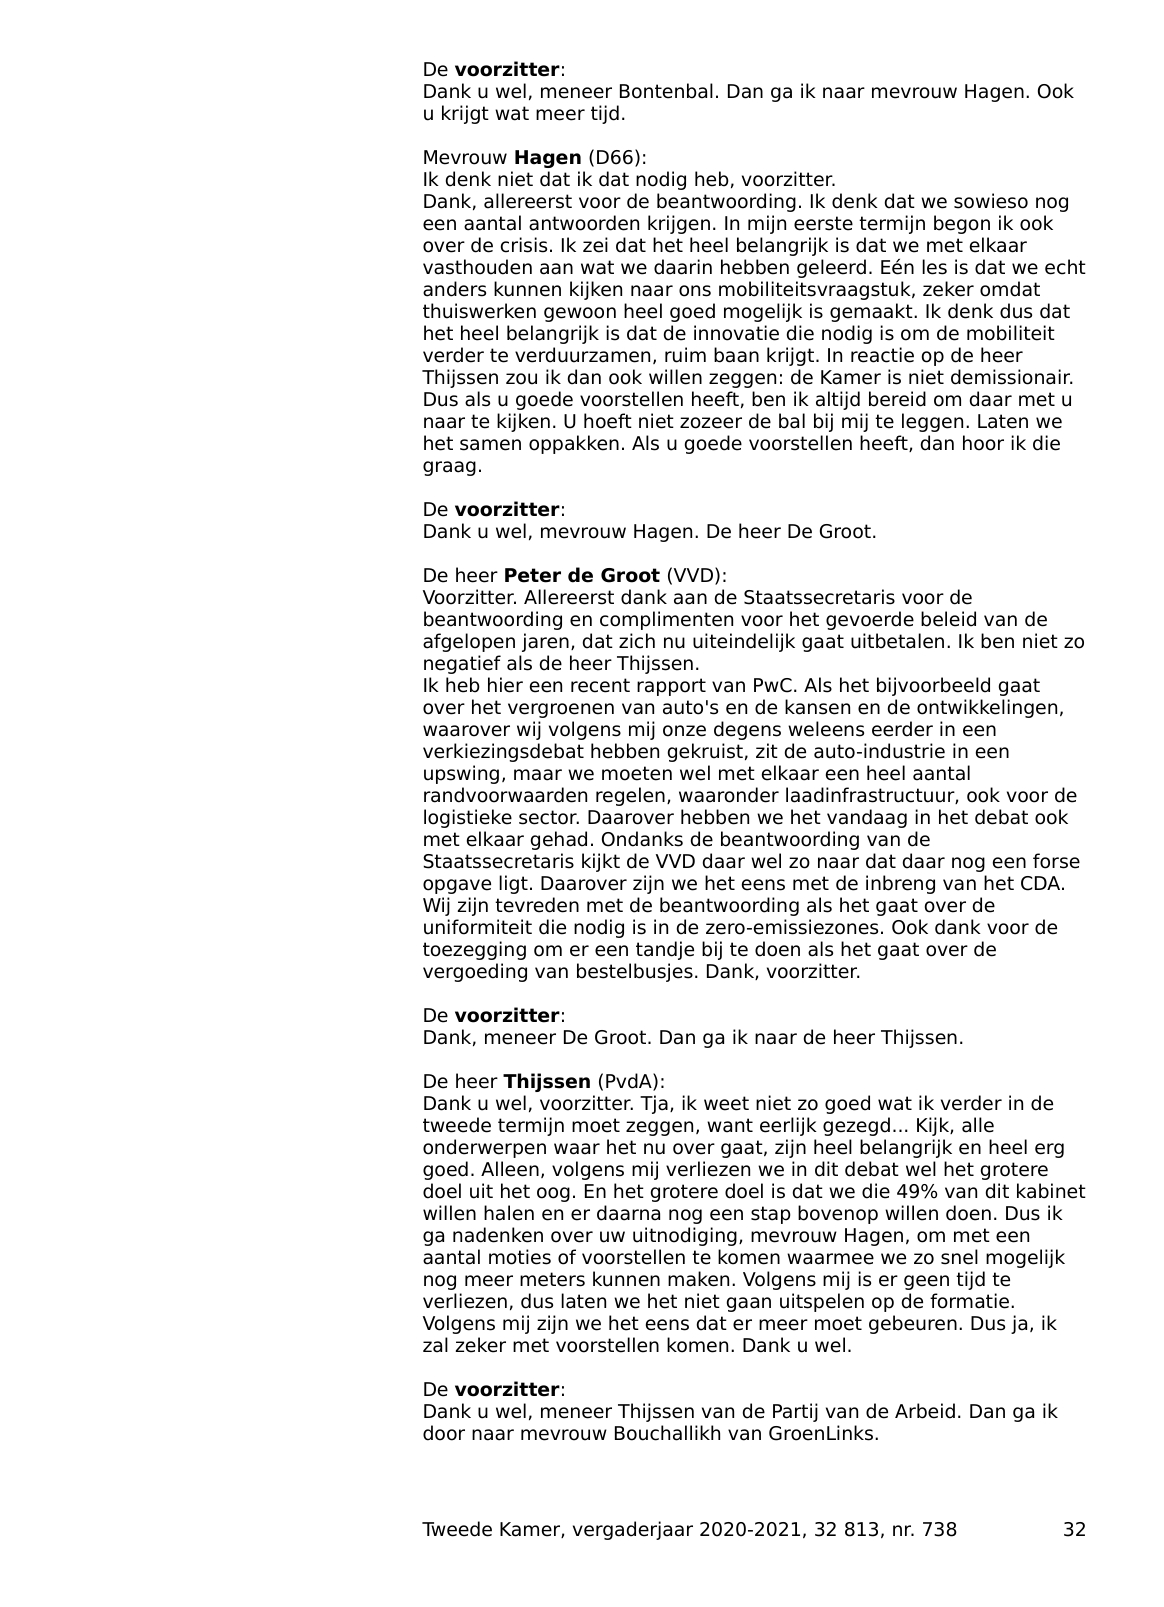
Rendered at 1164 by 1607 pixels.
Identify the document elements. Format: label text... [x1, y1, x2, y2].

text De voorzitter: [422, 1005, 1087, 1027]
text De voorzitter: [422, 59, 1087, 81]
text Dank u wel, mevrouw Hagen. De heer De Groot. [422, 521, 1087, 543]
text Voorzitter. Allereerst dank aan de Staatssecretaris voor de beantwoording en complimenten voor het gevoerde beleid van de afgelopen jaren, dat zich nu uiteindelijk gaat uitbetalen. Ik ben niet zo negatief als de heer Thijssen. [422, 587, 1087, 675]
text Dank u wel, voorzitter. Tja, ik weet niet zo goed wat ik verder in de tweede termijn moet zeggen, want eerlijk gezegd... Kijk, alle onderwerpen waar het nu over gaat, zijn heel belangrijk en heel erg goed. Alleen, volgens mij verliezen we in dit debat wel het grotere doel uit het oog. En het grotere doel is dat we die 49% van dit kabinet willen halen en er daarna nog een stap bovenop willen doen. Dus ik ga nadenken over uw uitnodiging, mevrouw Hagen, om met een aantal moties of voorstellen te komen waarmee we zo snel mogelijk nog meer meters kunnen maken. Volgens mij is er geen tijd te verliezen, dus laten we het niet gaan uitspelen op de formatie. Volgens mij zijn we het eens dat er meer moet gebeuren. Dus ja, ik zal zeker met voorstellen komen. Dank u wel. [422, 1093, 1087, 1357]
text De voorzitter: [422, 1379, 1087, 1401]
text Dank u wel, meneer Thijssen van de Partij van de Arbeid. Dan ga ik door naar mevrouw Bouchallikh van GroenLinks. [422, 1401, 1087, 1445]
text Dank, allereerst voor de beantwoording. Ik denk dat we sowieso nog een aantal antwoorden krijgen. In mijn eerste termijn begon ik ook over de crisis. Ik zei dat het heel belangrijk is dat we met elkaar vasthouden aan wat we daarin hebben geleerd. Eén les is dat we echt anders kunnen kijken naar ons mobiliteitsvraagstuk, zeker omdat thuiswerken gewoon heel goed mogelijk is gemaakt. Ik denk dus dat het heel belangrijk is dat de innovatie die nodig is om de mobiliteit verder te verduurzamen, ruim baan krijgt. In reactie op de heer Thijssen zou ik dan ook willen zeggen: de Kamer is niet demissionair. Dus als u goede voorstellen heeft, ben ik altijd bereid om daar met u naar te kijken. U hoeft niet zozeer de bal bij mij te leggen. Laten we het samen oppakken. Als u goede voorstellen heeft, dan hoor ik die graag. [422, 191, 1087, 477]
text Dank u wel, meneer Bontenbal. Dan ga ik naar mevrouw Hagen. Ook u krijgt wat meer tijd. [422, 81, 1087, 125]
text De voorzitter: [422, 499, 1087, 521]
text Dank, meneer De Groot. Dan ga ik naar de heer Thijssen. [422, 1027, 1087, 1049]
text Ik heb hier een recent rapport van PwC. Als het bijvoorbeeld gaat over het vergroenen van auto's en de kansen en de ontwikkelingen, waarover wij volgens mij onze degens weleens eerder in een verkiezingsdebat hebben gekruist, zit de auto-industrie in een upswing, maar we moeten wel met elkaar een heel aantal randvoorwaarden regelen, waaronder laadinfrastructuur, ook voor de logistieke sector. Daarover hebben we het vandaag in het debat ook met elkaar gehad. Ondanks de beantwoording van de Staatssecretaris kijkt de VVD daar wel zo naar dat daar nog een forse opgave ligt. Daarover zijn we het eens met de inbreng van het CDA. Wij zijn tevreden met de beantwoording als het gaat over de uniformiteit die nodig is in de zero-emissiezones. Ook dank voor de toezegging om er een tandje bij te doen als het gaat over de vergoeding van bestelbusjes. Dank, voorzitter. [422, 675, 1087, 983]
text Mevrouw Hagen (D66): [422, 147, 1087, 169]
text De heer Peter de Groot (VVD): [422, 565, 1087, 587]
text Ik denk niet dat ik dat nodig heb, voorzitter. [422, 169, 1087, 191]
text De heer Thijssen (PvdA): [422, 1071, 1087, 1093]
